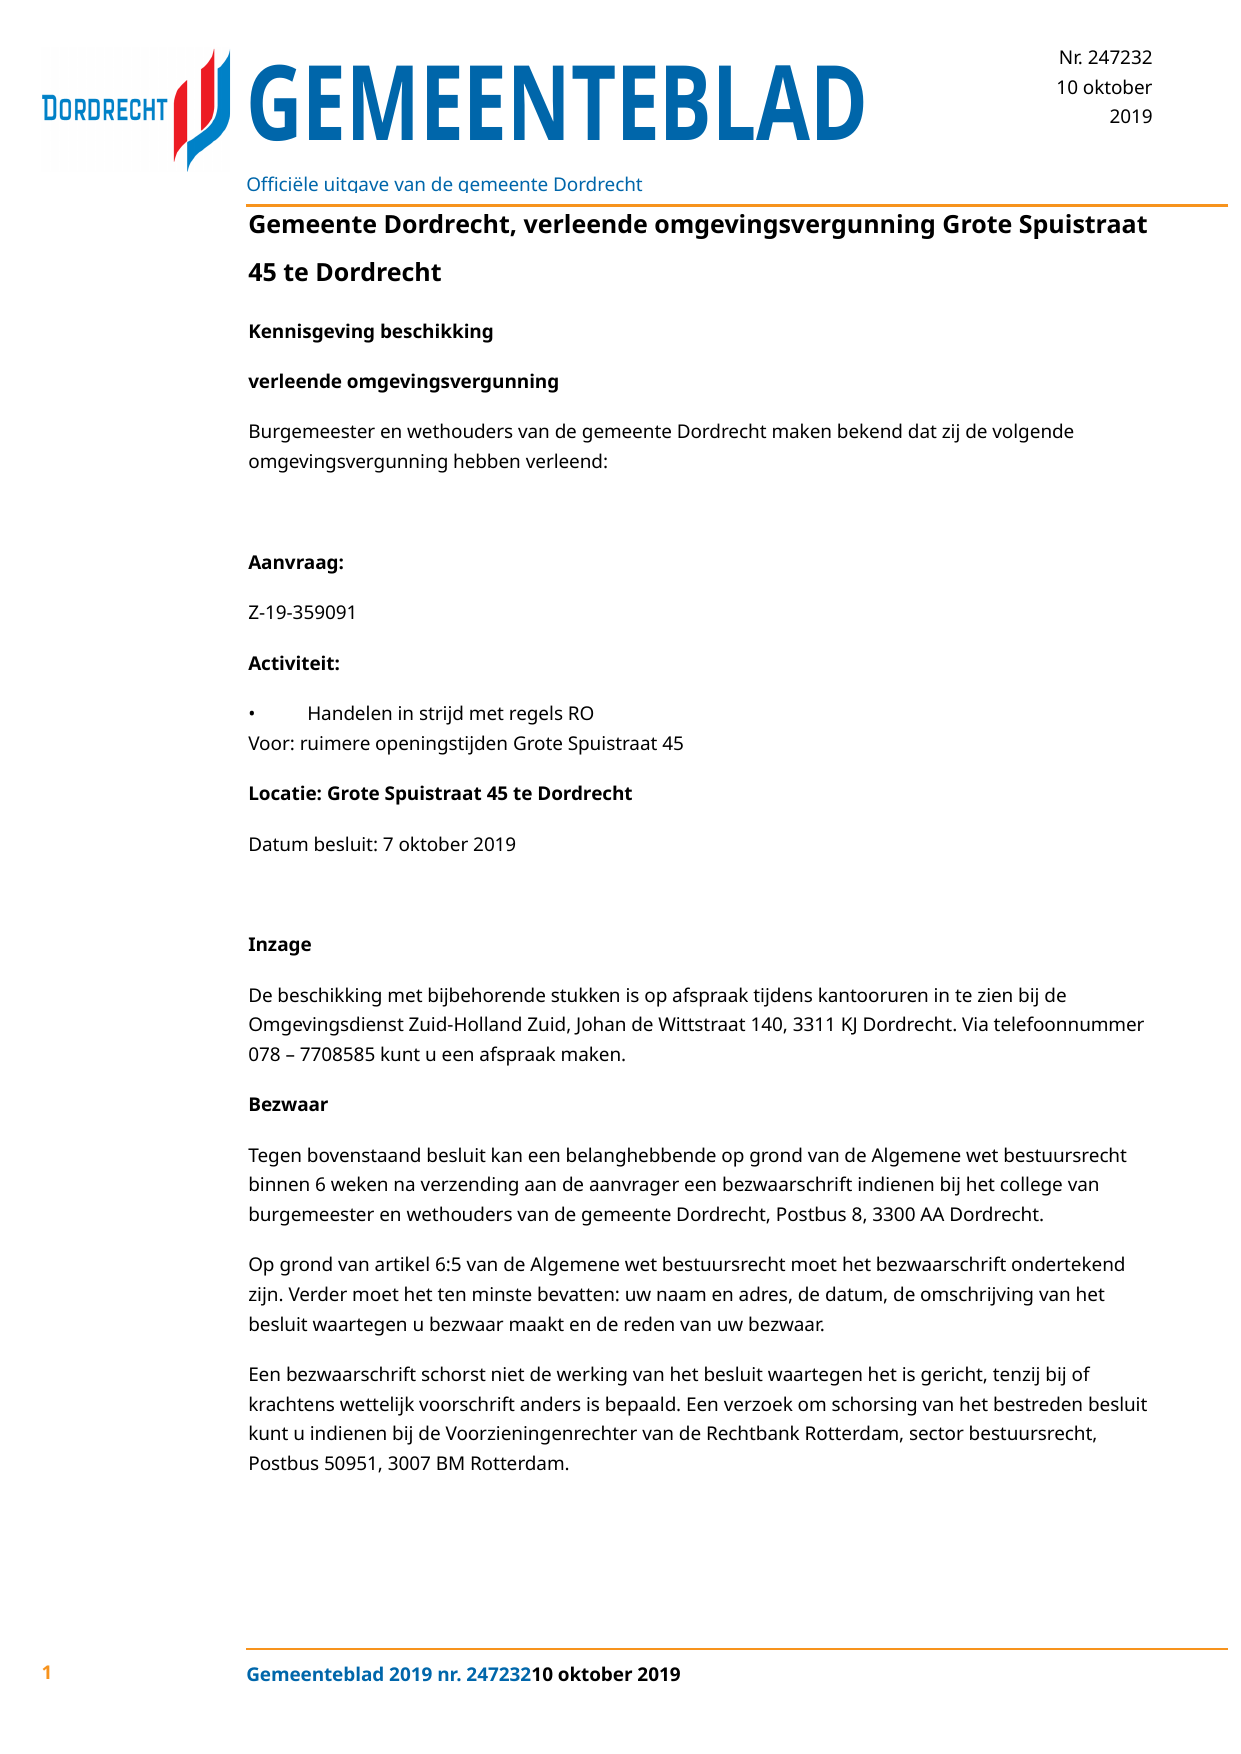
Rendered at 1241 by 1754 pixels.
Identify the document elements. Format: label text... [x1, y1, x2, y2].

text Inzage [248, 932, 1152, 957]
picture [41, 47, 231, 172]
text Kennisgeving beschikking [248, 318, 1152, 344]
text Burgemeester en wethouders van de gemeente Dordrecht maken bekend dat zij de volgende omgevingsvergunning hebben verleend: [248, 419, 1152, 474]
text Op grond van artikel 6:5 van de Algemene wet bestuursrecht moet het bezwaarschrift ondertekend zijn. Verder moet het ten minste bevatten: uw naam en adres, de datum, de omschrijving van het besluit waartegen u bezwaar maakt en de reden van uw bezwaar. [248, 1252, 1152, 1337]
list Handelen in strijd met regels RO [248, 700, 1152, 726]
text Bezwaar [248, 1092, 1152, 1117]
text Aanvraag: [248, 549, 1152, 575]
text verleende omgevingsvergunning [248, 368, 1152, 394]
text De beschikking met bijbehorende stukken is op afspraak tijdens kantooruren in te zien bij de Omgevingsdienst Zuid-Holland Zuid, Johan de Wittstraat 140, 3311 KJ Dordrecht. Via telefoonnummer 078 – 7708585 kunt u een afspraak maken. [248, 982, 1152, 1067]
text Z-19-359091 [248, 599, 1152, 625]
text Datum besluit: 7 oktober 2019 [248, 831, 1152, 857]
text Voor: ruimere openingstijden Grote Spuistraat 45 [248, 730, 1152, 756]
text Activiteit: [248, 650, 1152, 676]
text Locatie: Grote Spuistraat 45 te Dordrecht [248, 780, 1152, 806]
text Gemeente Dordrecht, verleende omgevingsvergunning Grote Spuistraat 45 te Dordrecht [248, 207, 1152, 288]
text Een bezwaarschrift schorst niet de werking van het besluit waartegen het is gericht, tenzij bij of krachtens wettelijk voorschrift anders is bepaald. Een verzoek om schorsing van het bestreden besluit kunt u indienen bij de Voorzieningenrechter van de Rechtbank Rotterdam, sector bestuursrecht, Postbus 50951, 3007 BM Rotterdam. [248, 1361, 1152, 1476]
text Tegen bovenstaand besluit kan een belanghebbende op grond van de Algemene wet bestuursrecht binnen 6 weken na verzending aan de aanvrager een bezwaarschrift indienen bij het college van burgemeester en wethouders van de gemeente Dordrecht, Postbus 8, 3300 AA Dordrecht. [248, 1142, 1152, 1227]
